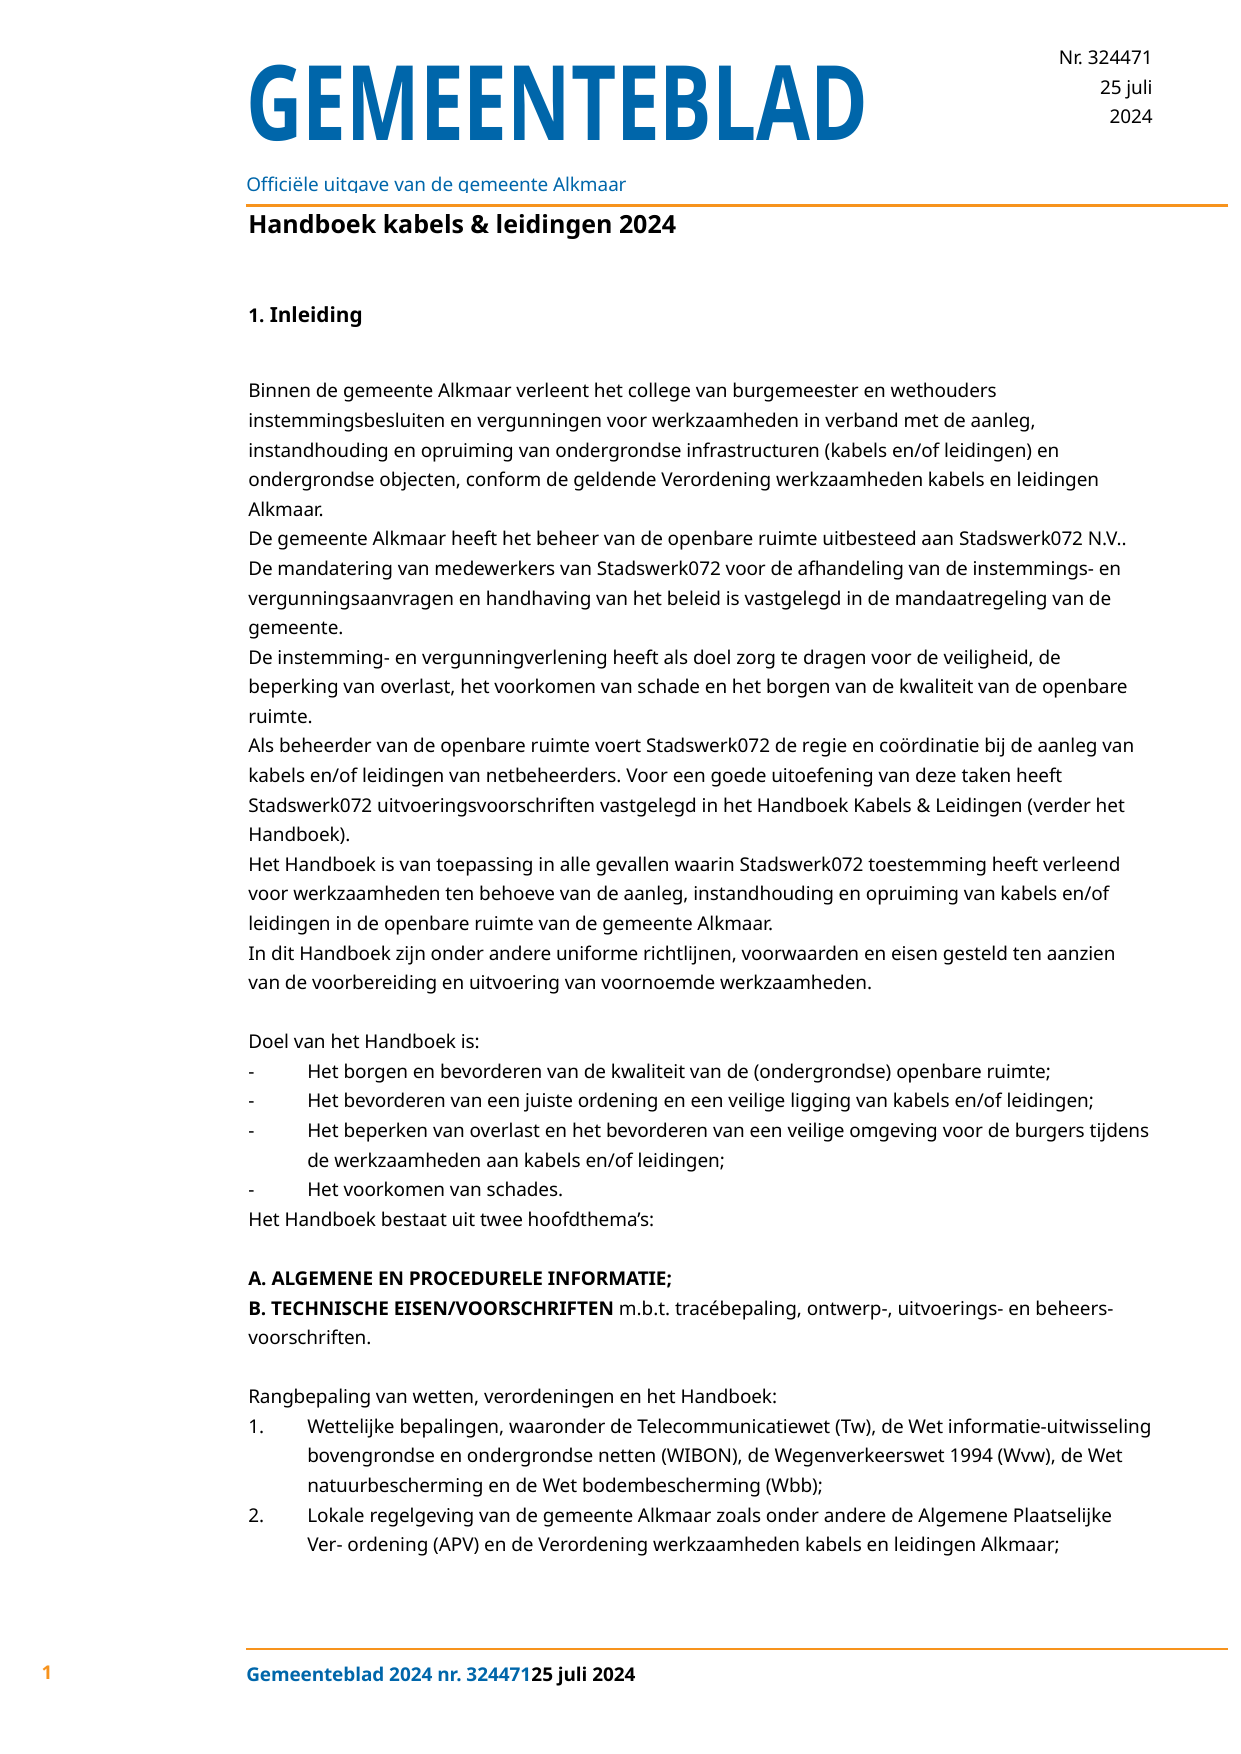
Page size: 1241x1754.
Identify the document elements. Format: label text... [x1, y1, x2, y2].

text De instemming- en vergunningverlening heeft als doel zorg te dragen voor de veiligheid, de beperking van overlast, het voorkomen van schade en het borgen van de kwaliteit van de openbare ruimte. [248, 644, 1152, 729]
list Het voorkomen van schades. [248, 1176, 1152, 1202]
picture [41, 47, 231, 172]
text Als beheerder van de openbare ruimte voert Stadswerk072 de regie en coördinatie bij de aanleg van kabels en/of leidingen van netbeheerders. Voor een goede uitoefening van deze taken heeft Stadswerk072 uitvoeringsvoorschriften vastgelegd in het Handboek Kabels & Leidingen (verder het Handboek). [248, 733, 1152, 847]
text Rangbepaling van wetten, verordeningen en het Handboek: [248, 1383, 1152, 1409]
text De gemeente Alkmaar heeft het beheer van de openbare ruimte uitbesteed aan Stadswerk072 N.V.. De mandatering van medewerkers van Stadswerk072 voor de afhandeling van de instemmings- en vergunningsaanvragen en handhaving van het beleid is vastgelegd in de mandaatregeling van de gemeente. [248, 526, 1152, 640]
text 1. Inleiding [248, 300, 1152, 328]
list Het beperken van overlast en het bevorderen van een veilige omgeving voor de burgers tijdens de werkzaamheden aan kabels en/of leidingen; [248, 1117, 1152, 1172]
text Het Handboek is van toepassing in alle gevallen waarin Stadswerk072 toestemming heeft verleend voor werkzaamheden ten behoeve van de aanleg, instandhouding en opruiming van kabels en/of leidingen in de openbare ruimte van de gemeente Alkmaar. [248, 851, 1152, 936]
text Het Handboek bestaat uit twee hoofdthema’s: [248, 1206, 1152, 1232]
list Het bevorderen van een juiste ordening en een veilige ligging van kabels en/of leidingen; [248, 1088, 1152, 1113]
text B. TECHNISCHE EISEN/VOORSCHRIFTEN m.b.t. tracébepaling, ontwerp-, uitvoerings- en beheers- voorschriften. [248, 1295, 1152, 1350]
text Handboek kabels & leidingen 2024 [248, 207, 1152, 241]
text In dit Handboek zijn onder andere uniforme richtlijnen, voorwaarden en eisen gesteld ten aanzien van de voorbereiding en uitvoering van voornoemde werkzaamheden. [248, 940, 1152, 995]
text A. ALGEMENE EN PROCEDURELE INFORMATIE; [248, 1265, 1152, 1291]
text Binnen de gemeente Alkmaar verleent het college van burgemeester en wethouders instemmingsbesluiten en vergunningen voor werkzaamheden in verband met de aanleg, instandhouding en opruiming van ondergrondse infrastructuren (kabels en/of leidingen) en ondergrondse objecten, conform de geldende Verordening werkzaamheden kabels en leidingen Alkmaar. [248, 378, 1152, 522]
list Het borgen en bevorderen van de kwaliteit van de (ondergrondse) openbare ruimte; [248, 1058, 1152, 1084]
list Wettelijke bepalingen, waaronder de Telecommunicatiewet (Tw), de Wet informatie-uitwisseling bovengrondse en ondergrondse netten (WIBON), de Wegenverkeerswet 1994 (Wvw), de Wet natuurbescherming en de Wet bodembescherming (Wbb); [248, 1413, 1152, 1498]
text Doel van het Handboek is: [248, 1028, 1152, 1054]
list Lokale regelgeving van de gemeente Alkmaar zoals onder andere de Algemene Plaatselijke Ver- ordening (APV) en de Verordening werkzaamheden kabels en leidingen Alkmaar; [248, 1502, 1152, 1557]
